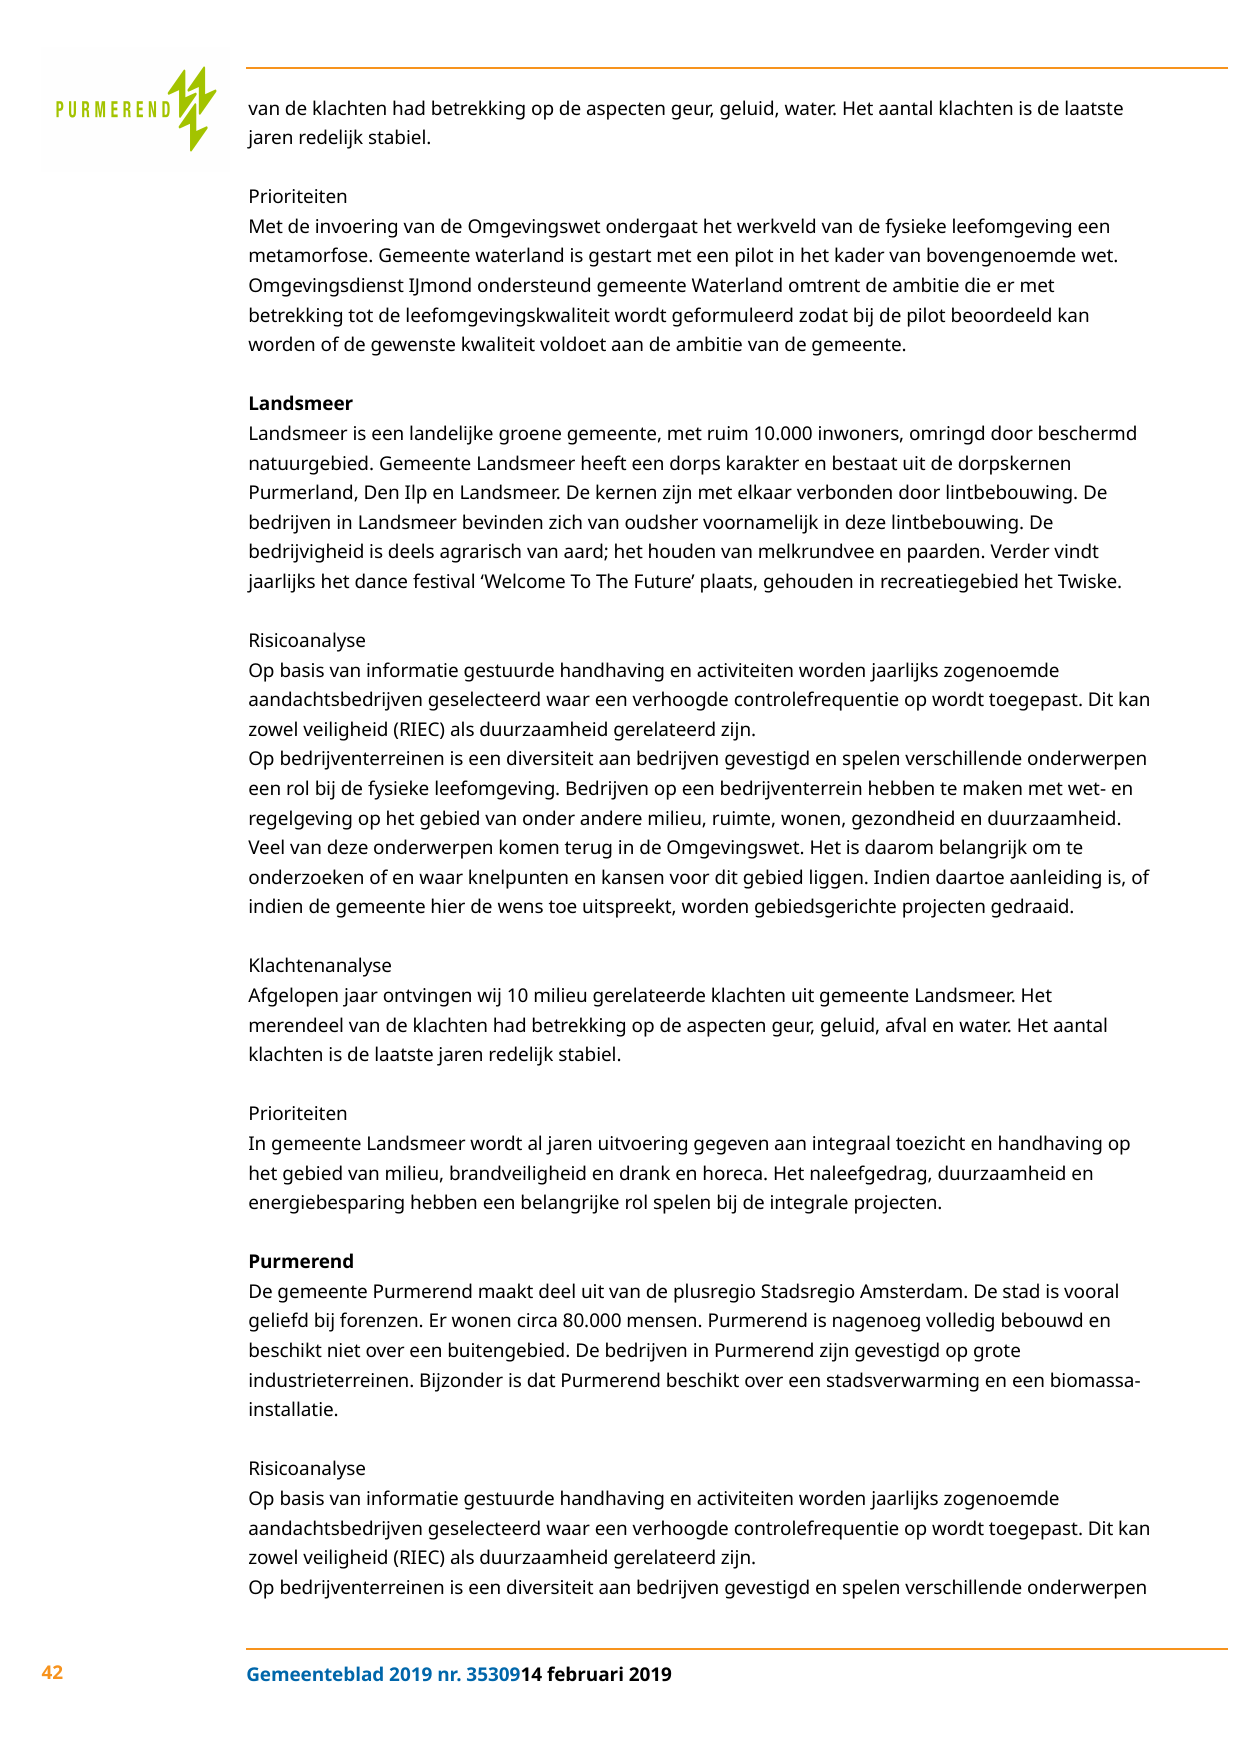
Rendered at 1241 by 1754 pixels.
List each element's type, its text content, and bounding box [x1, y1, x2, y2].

text Prioriteiten [248, 1101, 1152, 1126]
text Met de invoering van de Omgevingswet ondergaat het werkveld van de fysieke leefomgeving een metamorfose. Gemeente waterland is gestart met een pilot in het kader van bovengenoemde wet. Omgevingsdienst IJmond ondersteund gemeente Waterland omtrent de ambitie die er met betrekking tot de leefomgevingskwaliteit wordt geformuleerd zodat bij de pilot beoordeeld kan worden of de gewenste kwaliteit voldoet aan de ambitie van de gemeente. [248, 213, 1152, 357]
text Prioriteiten [248, 183, 1152, 209]
text van de klachten had betrekking op de aspecten geur, geluid, water. Het aantal klachten is de laatste jaren redelijk stabiel. [248, 95, 1152, 150]
text Risicoanalyse [248, 627, 1152, 653]
text Op bedrijventerreinen is een diversiteit aan bedrijven gevestigd en spelen verschillende onderwerpen [248, 1574, 1152, 1600]
text Landsmeer is een landelijke groene gemeente, met ruim 10.000 inwoners, omringd door beschermd natuurgebied. Gemeente Landsmeer heeft een dorps karakter en bestaat uit de dorpskernen Purmerland, Den Ilp en Landsmeer. De kernen zijn met elkaar verbonden door lintbebouwing. De bedrijven in Landsmeer bevinden zich van oudsher voornamelijk in deze lintbebouwing. De bedrijvigheid is deels agrarisch van aard; het houden van melkrundvee en paarden. Verder vindt jaarlijks het dance festival ‘Welcome To The Future’ plaats, gehouden in recreatiegebied het Twiske. [248, 420, 1152, 594]
text In gemeente Landsmeer wordt al jaren uitvoering gegeven aan integraal toezicht en handhaving op het gebied van milieu, brandveiligheid en drank en horeca. Het naleefgedrag, duurzaamheid en energiebesparing hebben een belangrijke rol spelen bij de integrale projecten. [248, 1130, 1152, 1215]
picture [41, 47, 231, 172]
text De gemeente Purmerend maakt deel uit van de plusregio Stadsregio Amsterdam. De stad is vooral geliefd bij forenzen. Er wonen circa 80.000 mensen. Purmerend is nagenoeg volledig bebouwd en beschikt niet over een buitengebied. De bedrijven in Purmerend zijn gevestigd op grote industrieterreinen. Bijzonder is dat Purmerend beschikt over een stadsverwarming en een biomassa-installatie. [248, 1278, 1152, 1422]
text Op basis van informatie gestuurde handhaving en activiteiten worden jaarlijks zogenoemde aandachtsbedrijven geselecteerd waar een verhoogde controlefrequentie op wordt toegepast. Dit kan zowel veiligheid (RIEC) als duurzaamheid gerelateerd zijn. [248, 1485, 1152, 1570]
text Risicoanalyse [248, 1456, 1152, 1481]
text Op basis van informatie gestuurde handhaving en activiteiten worden jaarlijks zogenoemde aandachtsbedrijven geselecteerd waar een verhoogde controlefrequentie op wordt toegepast. Dit kan zowel veiligheid (RIEC) als duurzaamheid gerelateerd zijn. [248, 657, 1152, 742]
text Klachtenanalyse [248, 953, 1152, 978]
text Landsmeer [248, 391, 1152, 416]
text Afgelopen jaar ontvingen wij 10 milieu gerelateerde klachten uit gemeente Landsmeer. Het merendeel van de klachten had betrekking op de aspecten geur, geluid, afval en water. Het aantal klachten is de laatste jaren redelijk stabiel. [248, 982, 1152, 1067]
text Op bedrijventerreinen is een diversiteit aan bedrijven gevestigd en spelen verschillende onderwerpen een rol bij de fysieke leefomgeving. Bedrijven op een bedrijventerrein hebben te maken met wet- en regelgeving op het gebied van onder andere milieu, ruimte, wonen, gezondheid en duurzaamheid. Veel van deze onderwerpen komen terug in de Omgevingswet. Het is daarom belangrijk om te onderzoeken of en waar knelpunten en kansen voor dit gebied liggen. Indien daartoe aanleiding is, of indien de gemeente hier de wens toe uitspreekt, worden gebiedsgerichte projecten gedraaid. [248, 746, 1152, 919]
text Purmerend [248, 1248, 1152, 1274]
